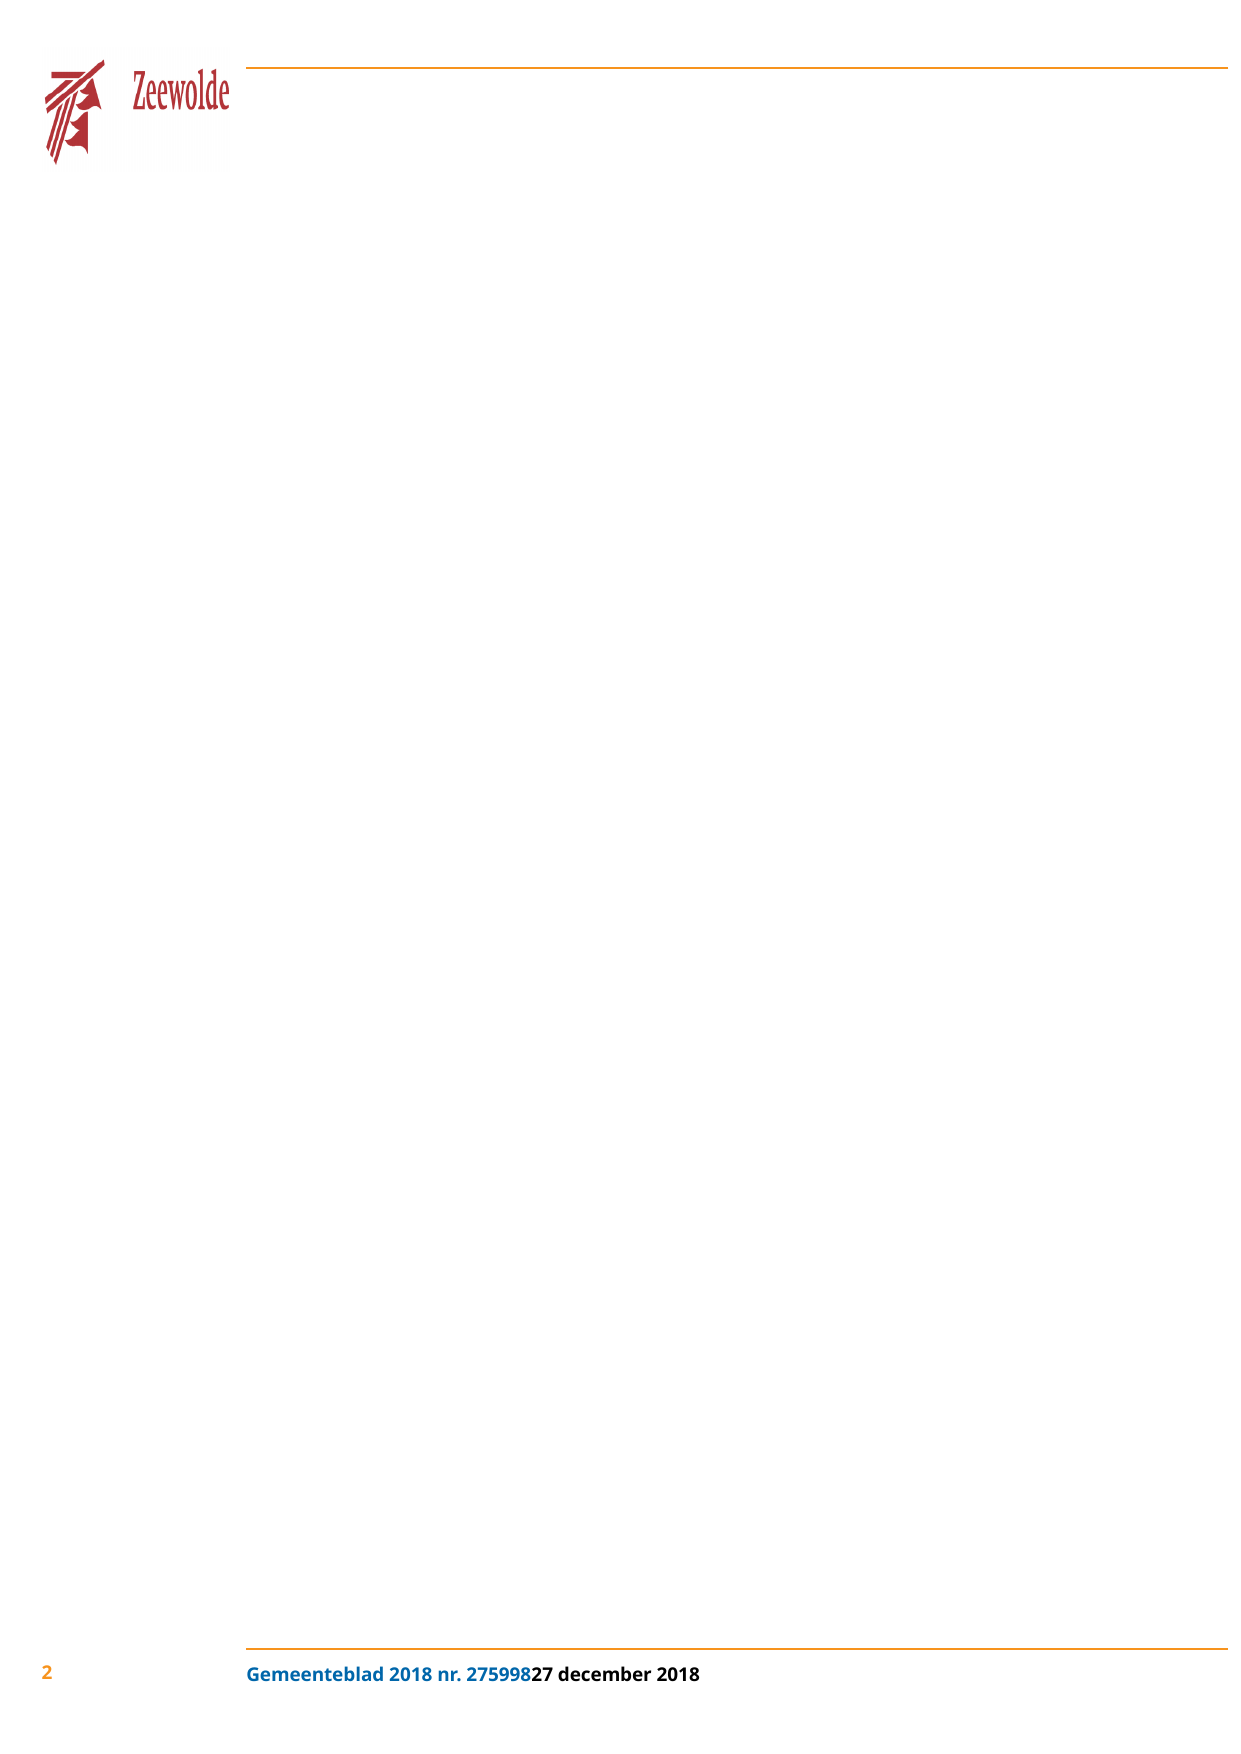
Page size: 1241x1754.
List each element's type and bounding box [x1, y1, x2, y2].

picture [41, 47, 231, 172]
